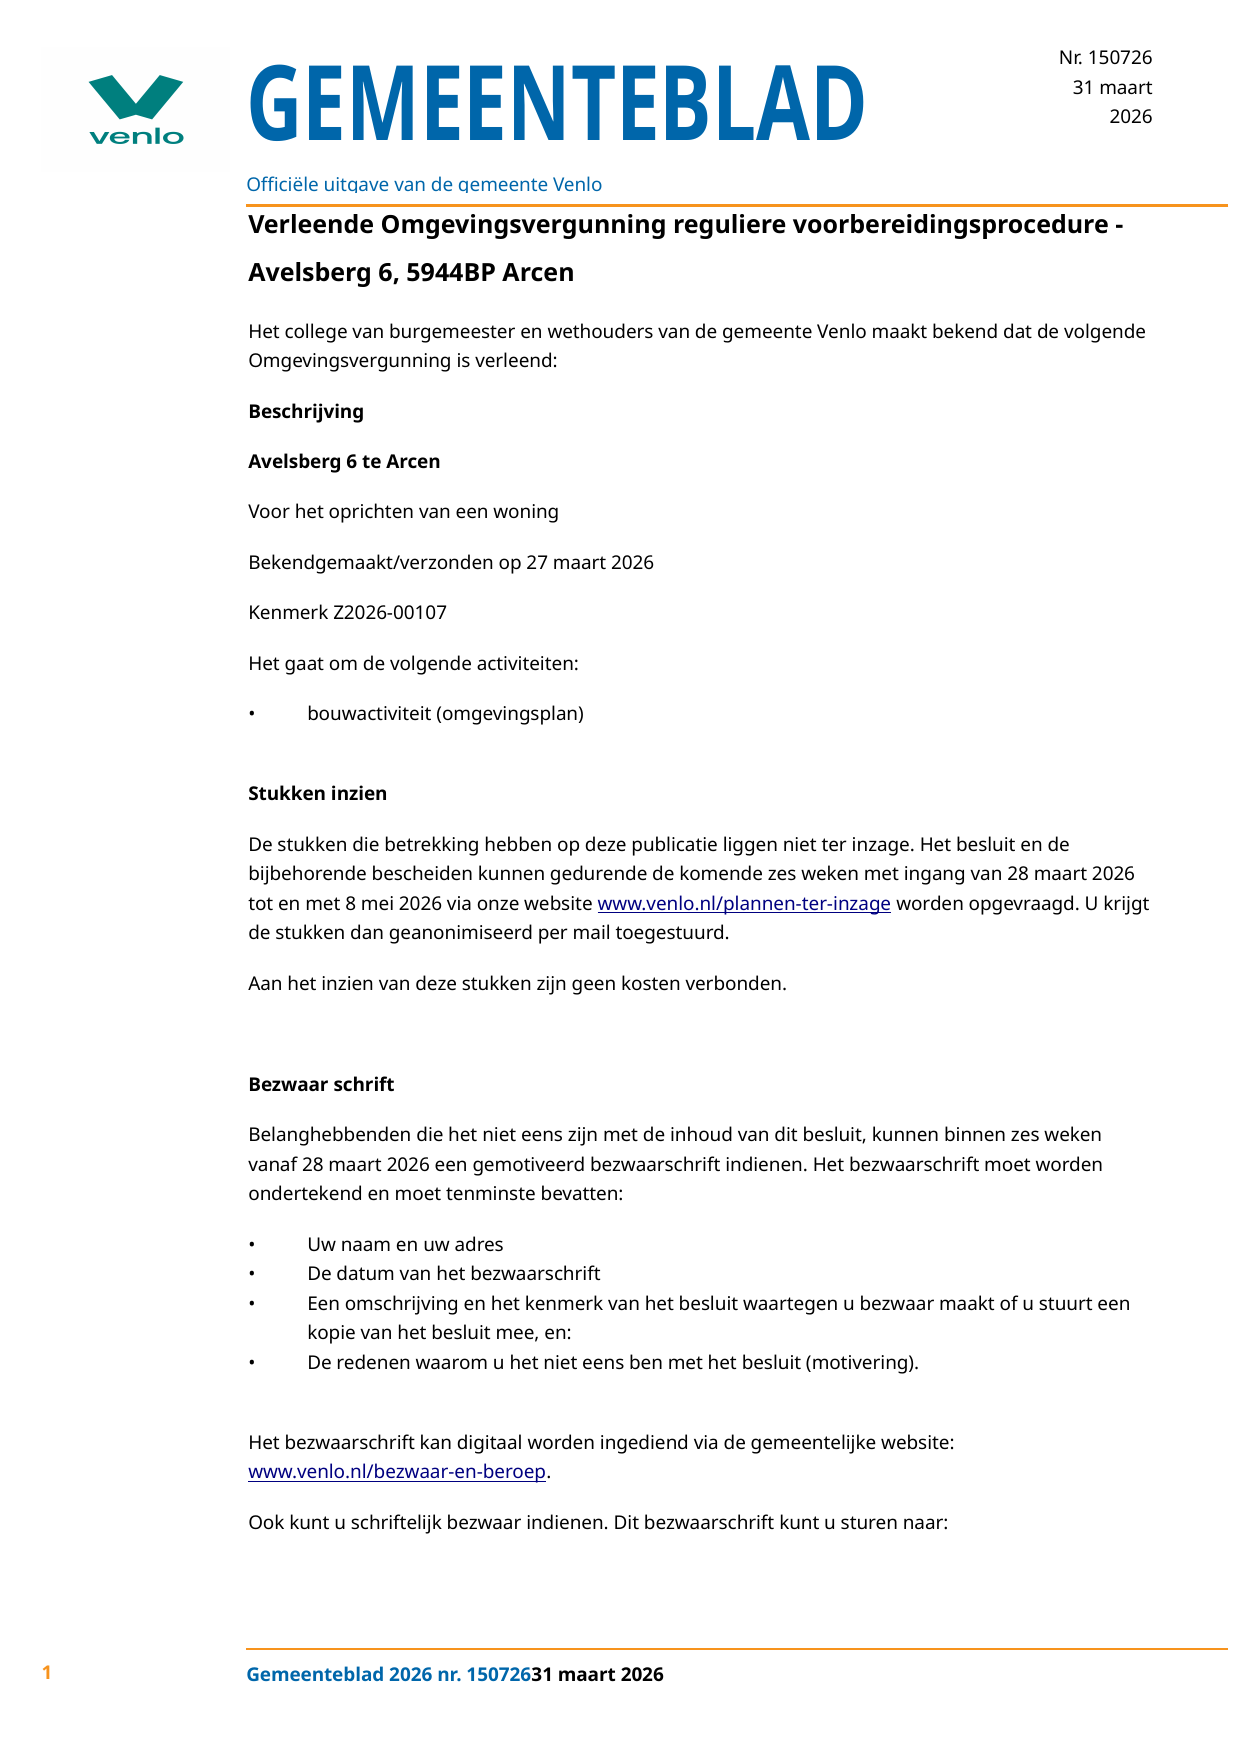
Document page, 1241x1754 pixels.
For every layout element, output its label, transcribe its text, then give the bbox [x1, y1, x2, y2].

list De redenen waarom u het niet eens ben met het besluit (motivering). [248, 1349, 1152, 1375]
text Het gaat om de volgende activiteiten: [248, 650, 1152, 676]
text Het bezwaarschrift kan digitaal worden ingediend via de gemeentelijke website: www.venlo.nl/bezwaar-en-beroep. [248, 1429, 1152, 1484]
text Stukken inzien [248, 780, 1152, 806]
list bouwactiviteit (omgevingsplan) [248, 700, 1152, 726]
text Ook kunt u schriftelijk bezwaar indienen. Dit bezwaarschrift kunt u sturen naar: [248, 1509, 1152, 1535]
list Uw naam en uw adres [248, 1231, 1152, 1257]
text De stukken die betrekking hebben op deze publicatie liggen niet ter inzage. Het besluit en de bijbehorende bescheiden kunnen gedurende de komende zes weken met ingang van 28 maart 2026 tot en met 8 mei 2026 via onze website www.venlo.nl/plannen-ter-inzage worden opgevraagd. U krijgt de stukken dan geanonimiseerd per mail toegestuurd. [248, 831, 1152, 945]
text Aan het inzien van deze stukken zijn geen kosten verbonden. [248, 970, 1152, 996]
text Beschrijving [248, 398, 1152, 424]
text Voor het oprichten van een woning [248, 499, 1152, 524]
text Verleende Omgevingsvergunning reguliere voorbereidingsprocedure - Avelsberg 6, 5944BP Arcen [248, 207, 1152, 288]
text Avelsberg 6 te Arcen [248, 448, 1152, 474]
text Kenmerk Z2026-00107 [248, 599, 1152, 625]
list De datum van het bezwaarschrift [248, 1260, 1152, 1286]
text Bekendgemaakt/verzonden op 27 maart 2026 [248, 549, 1152, 575]
list Een omschrijving en het kenmerk van het besluit waartegen u bezwaar maakt of u stuurt een kopie van het besluit mee, en: [248, 1290, 1152, 1345]
text Het college van burgemeester en wethouders van de gemeente Venlo maakt bekend dat de volgende Omgevingsvergunning is verleend: [248, 318, 1152, 373]
picture [41, 47, 231, 172]
text Belanghebbenden die het niet eens zijn met de inhoud van dit besluit, kunnen binnen zes weken vanaf 28 maart 2026 een gemotiveerd bezwaarschrift indienen. Het bezwaarschrift moet worden ondertekend en moet tenminste bevatten: [248, 1121, 1152, 1206]
text Bezwaar schrift [248, 1071, 1152, 1097]
